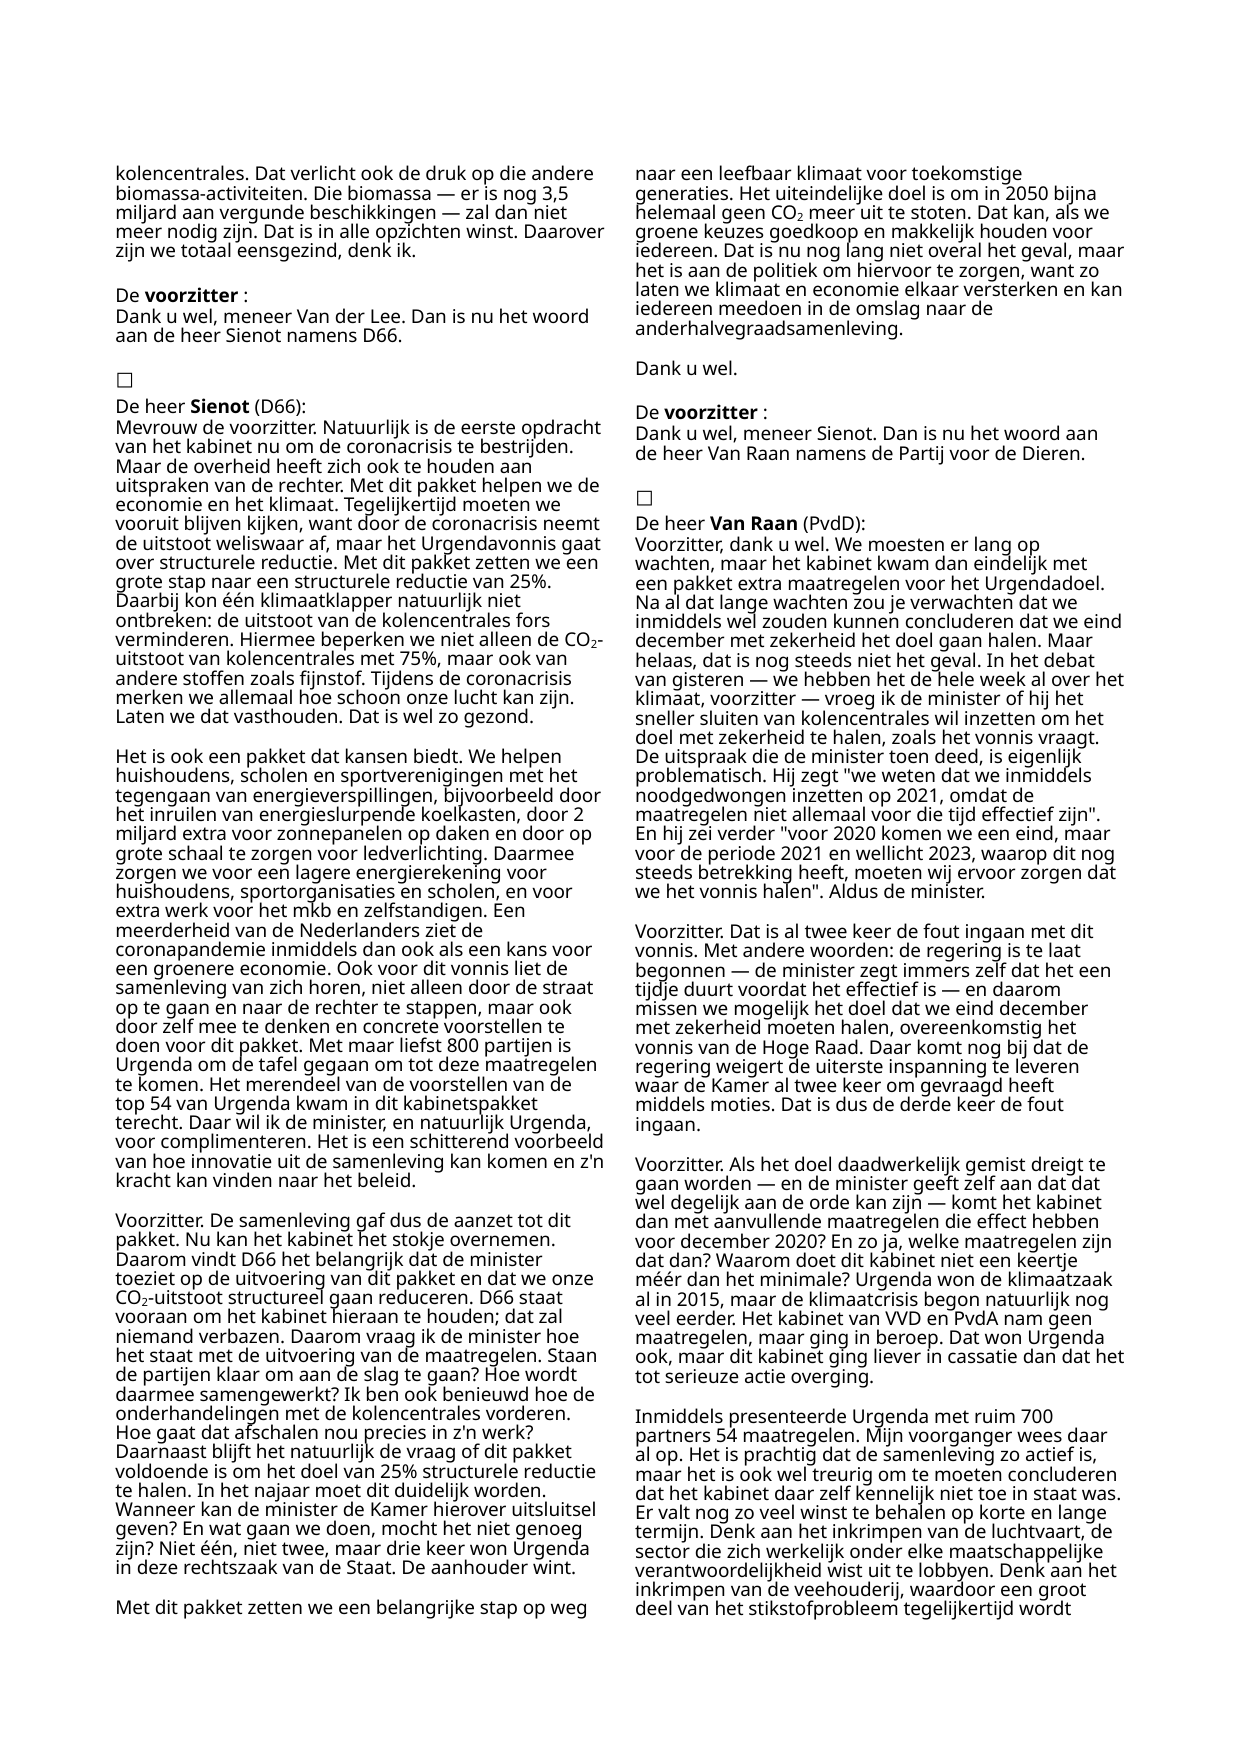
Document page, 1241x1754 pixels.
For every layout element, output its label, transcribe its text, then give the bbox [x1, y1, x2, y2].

text Voorzitter. De samenleving gaf dus de aanzet tot dit pakket. Nu kan het kabinet het stokje overnemen. Daarom vindt D66 het belangrijk dat de minister toeziet op de uitvoering van dit pakket en dat we onze CO2-uitstoot structureel gaan reduceren. D66 staat vooraan om het kabinet hieraan te houden; dat zal niemand verbazen. Daarom vraag ik de minister hoe het staat met de uitvoering van de maatregelen. Staan de partijen klaar om aan de slag te gaan? Hoe wordt daarmee samengewerkt? Ik ben ook benieuwd hoe de onderhandelingen met de kolencentrales vorderen. Hoe gaat dat afschalen nou precies in z'n werk? Daarnaast blijft het natuurlijk de vraag of dit pakket voldoende is om het doel van 25% structurele reductie te halen. In het najaar moet dit duidelijk worden. Wanneer kan de minister de Kamer hierover uitsluitsel geven? En wat gaan we doen, mocht het niet genoeg zijn? Niet één, niet twee, maar drie keer won Urgenda in deze rechtszaak van de Staat. De aanhouder wint. [115, 1212, 605, 1578]
text Het is ook een pakket dat kansen biedt. We helpen huishoudens, scholen en sportverenigingen met het tegengaan van energieverspillingen, bijvoorbeeld door het inruilen van energieslurpende koelkasten, door 2 miljard extra voor zonnepanelen op daken en door op grote schaal te zorgen voor ledverlichting. Daarmee zorgen we voor een lagere energierekening voor huishoudens, sportorganisaties en scholen, en voor extra werk voor het mkb en zelfstandigen. Een meerderheid van de Nederlanders ziet de coronapandemie inmiddels dan ook als een kans voor een groenere economie. Ook voor dit vonnis liet de samenleving van zich horen, niet alleen door de straat op te gaan en naar de rechter te stappen, maar ook door zelf mee te denken en concrete voorstellen te doen voor dit pakket. Met maar liefst 800 partijen is Urgenda om de tafel gegaan om tot deze maatregelen te komen. Het merendeel van de voorstellen van de top 54 van Urgenda kwam in dit kabinetspakket terecht. Daar wil ik de minister, en natuurlijk Urgenda, voor complimenteren. Het is een schitterend voorbeeld van hoe innovatie uit de samenleving kan komen en z'n kracht kan vinden naar het beleid. [115, 748, 605, 1191]
text Voorzitter, dank u wel. We moesten er lang op wachten, maar het kabinet kwam dan eindelijk met een pakket extra maatregelen voor het Urgendadoel. Na al dat lange wachten zou je verwachten dat we inmiddels wel zouden kunnen concluderen dat we eind december met zekerheid het doel gaan halen. Maar helaas, dat is nog steeds niet het geval. In het debat van gisteren — we hebben het de hele week al over het klimaat, voorzitter — vroeg ik de minister of hij het sneller sluiten van kolencentrales wil inzetten om het doel met zekerheid te halen, zoals het vonnis vraagt. De uitspraak die de minister toen deed, is eigenlijk problematisch. Hij zegt "we weten dat we inmiddels noodgedwongen inzetten op 2021, omdat de maatregelen niet allemaal voor die tijd effectief zijn". En hij zei verder "voor 2020 komen we een eind, maar voor de periode 2021 en wellicht 2023, waarop dit nog steeds betrekking heeft, moeten wij ervoor zorgen dat we het vonnis halen". Aldus de minister. [635, 536, 1125, 902]
text Dank u wel. [635, 359, 1125, 379]
text Mevrouw de voorzitter. Natuurlijk is de eerste opdracht van het kabinet nu om de coronacrisis te bestrijden. Maar de overheid heeft zich ook te houden aan uitspraken van de rechter. Met dit pakket helpen we de economie en het klimaat. Tegelijkertijd moeten we vooruit blijven kijken, want door de coronacrisis neemt de uitstoot weliswaar af, maar het Urgendavonnis gaat over structurele reductie. Met dit pakket zetten we een grote stap naar een structurele reductie van 25%. Daarbij kon één klimaatklapper natuurlijk niet ontbreken: de uitstoot van de kolencentrales fors verminderen. Hiermee beperken we niet alleen de CO2-uitstoot van kolencentrales met 75%, maar ook van andere stoffen zoals fijnstof. Tijdens de coronacrisis merken we allemaal hoe schoon onze lucht kan zijn. Laten we dat vasthouden. Dat is wel zo gezond. [115, 419, 605, 727]
text Met dit pakket zetten we een belangrijke stap op weg [115, 1599, 605, 1618]
text De voorzitter : [115, 282, 605, 308]
text De heer Van Raan (PvdD): [635, 510, 1125, 536]
text Inmiddels presenteerde Urgenda met ruim 700 partners 54 maatregelen. Mijn voorganger wees daar al op. Het is prachtig dat de samenleving zo actief is, maar het is ook wel treurig om te moeten concluderen dat het kabinet daar zelf kennelijk niet toe in staat was. Er valt nog zo veel winst te behalen op korte en lange termijn. Denk aan het inkrimpen van de luchtvaart, de sector die zich werkelijk onder elke maatschappelijke verantwoordelijkheid wist uit te lobbyen. Denk aan het inkrimpen van de veehouderij, waardoor een groot deel van het stikstofprobleem tegelijkertijd wordt [635, 1408, 1125, 1620]
text De voorzitter : [635, 399, 1125, 425]
text Voorzitter. Als het doel daadwerkelijk gemist dreigt te gaan worden — en de minister geeft zelf aan dat dat wel degelijk aan de orde kan zijn — komt het kabinet dan met aanvullende maatregelen die effect hebben voor december 2020? En zo ja, welke maatregelen zijn dat dan? Waarom doet dit kabinet niet een keertje méér dan het minimale? Urgenda won de klimaatzaak al in 2015, maar de klimaatcrisis begon natuurlijk nog veel eerder. Het kabinet van VVD en PvdA nam geen maatregelen, maar ging in beroep. Dat won Urgenda ook, maar dit kabinet ging liever in cassatie dan dat het tot serieuze actie overging. [635, 1156, 1125, 1387]
text kolencentrales. Dat verlicht ook de druk op die andere biomassa-activiteiten. Die biomassa — er is nog 3,5 miljard aan vergunde beschikkingen — zal dan niet meer nodig zijn. Dat is in alle opzichten winst. Daarover zijn we totaal eensgezind, denk ik. [115, 165, 605, 262]
text ⬜ [115, 368, 605, 393]
text ⬜ [635, 485, 1125, 510]
text Dank u wel, meneer Van der Lee. Dan is nu het woord aan de heer Sienot namens D66. [115, 308, 605, 347]
text Voorzitter. Dat is al twee keer de fout ingaan met dit vonnis. Met andere woorden: de regering is te laat begonnen — de minister zegt immers zelf dat het een tijdje duurt voordat het effectief is — en daarom missen we mogelijk het doel dat we eind december met zekerheid moeten halen, overeenkomstig het vonnis van de Hoge Raad. Daar komt nog bij dat de regering weigert de uiterste inspanning te leveren waar de Kamer al twee keer om gevraagd heeft middels moties. Dat is dus de derde keer de fout ingaan. [635, 923, 1125, 1135]
text De heer Sienot (D66): [115, 393, 605, 419]
text Dank u wel, meneer Sienot. Dan is nu het woord aan de heer Van Raan namens de Partij voor de Dieren. [635, 425, 1125, 464]
text naar een leefbaar klimaat voor toekomstige generaties. Het uiteindelijke doel is om in 2050 bijna helemaal geen CO2 meer uit te stoten. Dat kan, als we groene keuzes goedkoop en makkelijk houden voor iedereen. Dat is nu nog lang niet overal het geval, maar het is aan de politiek om hiervoor te zorgen, want zo laten we klimaat en economie elkaar versterken en kan iedereen meedoen in de omslag naar de anderhalvegraadsamenleving. [635, 165, 1125, 339]
